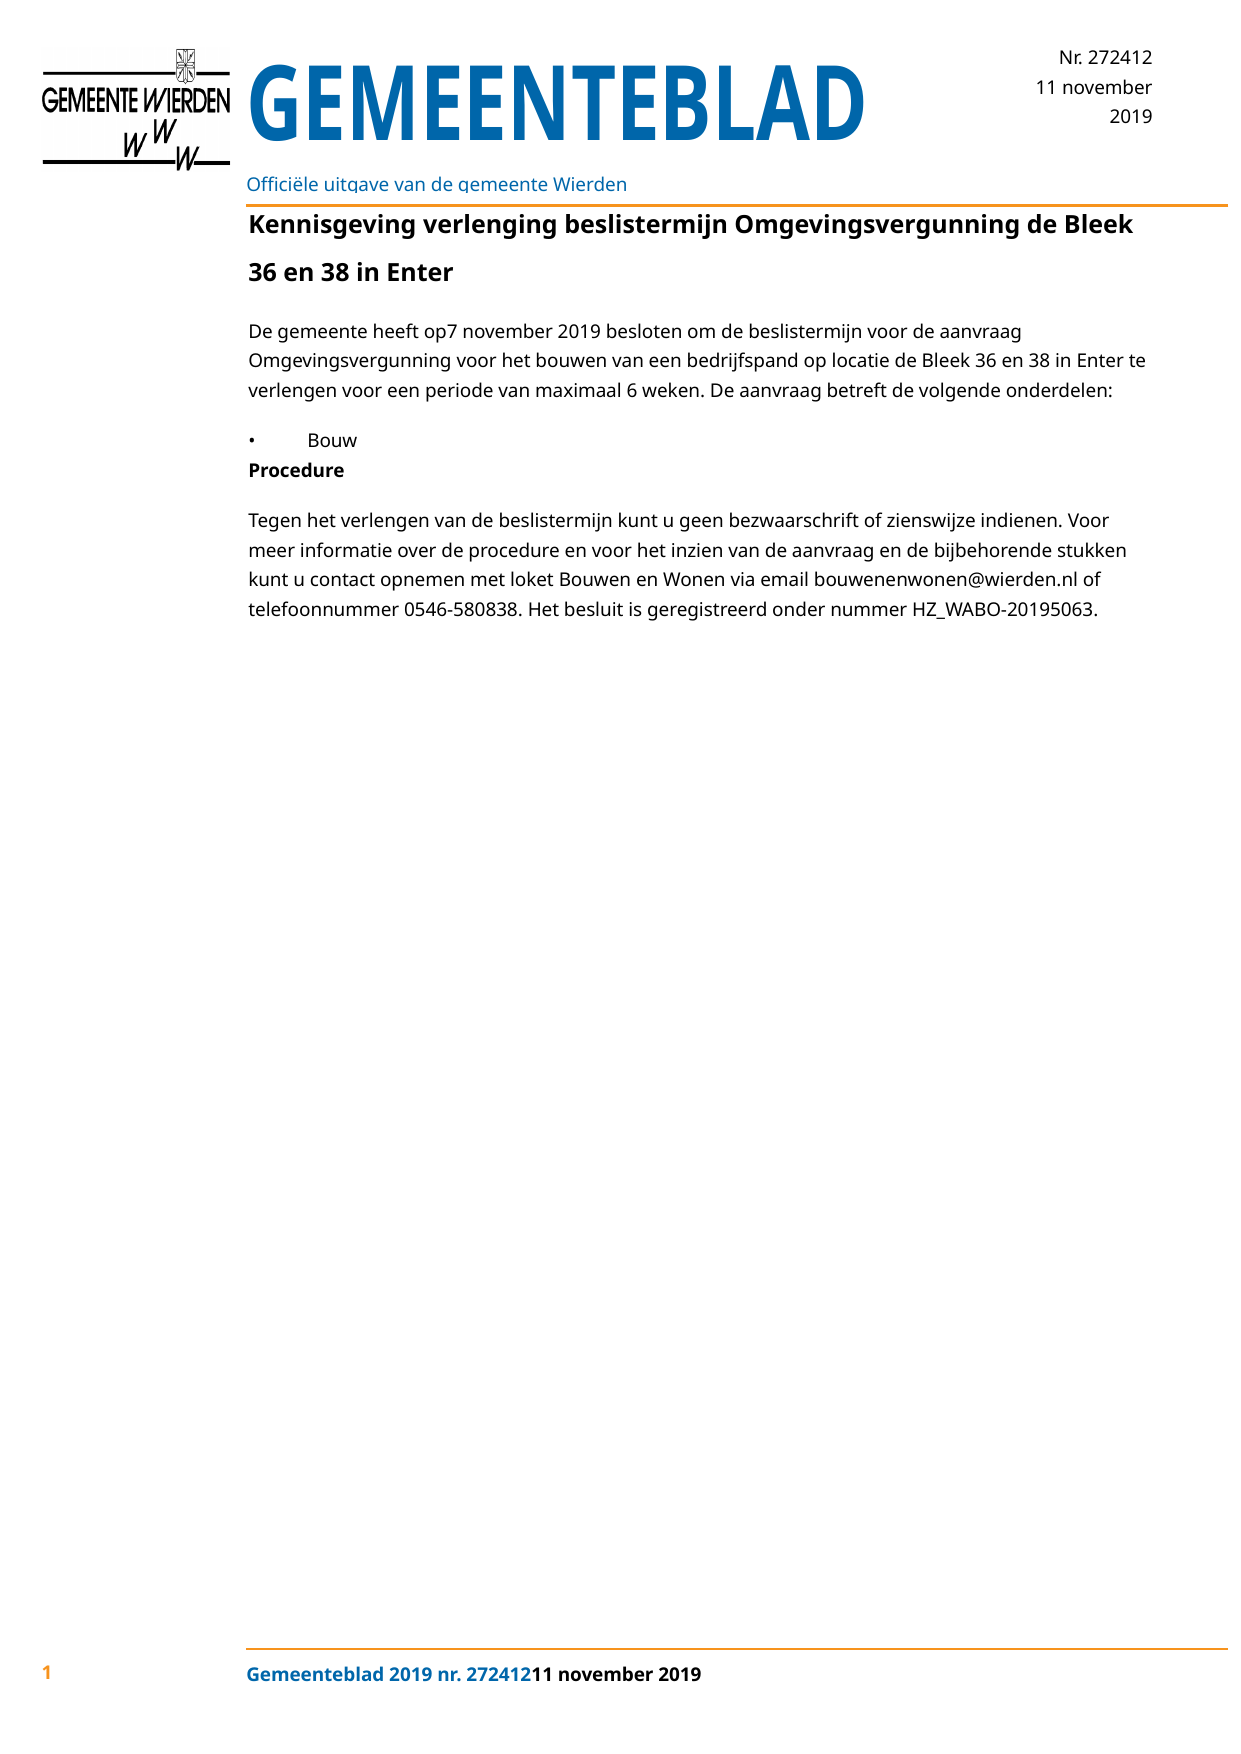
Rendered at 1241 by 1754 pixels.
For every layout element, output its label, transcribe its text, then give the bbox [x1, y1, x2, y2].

text Procedure [248, 457, 1152, 483]
text De gemeente heeft op7 november 2019 besloten om de beslistermijn voor de aanvraag Omgevingsvergunning voor het bouwen van een bedrijfspand op locatie de Bleek 36 en 38 in Enter te verlengen voor een periode van maximaal 6 weken. De aanvraag betreft de volgende onderdelen: [248, 318, 1152, 403]
list Bouw [248, 427, 1152, 453]
text Tegen het verlengen van de beslistermijn kunt u geen bezwaarschrift of zienswijze indienen. Voor meer informatie over de procedure en voor het inzien van de aanvraag en de bijbehorende stukken kunt u contact opnemen met loket Bouwen en Wonen via email bouwenenwonen@wierden.nl of telefoonnummer 0546-580838. Het besluit is geregistreerd onder nummer HZ_WABO-20195063. [248, 507, 1152, 622]
text Kennisgeving verlenging beslistermijn Omgevingsvergunning de Bleek 36 en 38 in Enter [248, 207, 1152, 288]
picture [41, 47, 231, 172]
